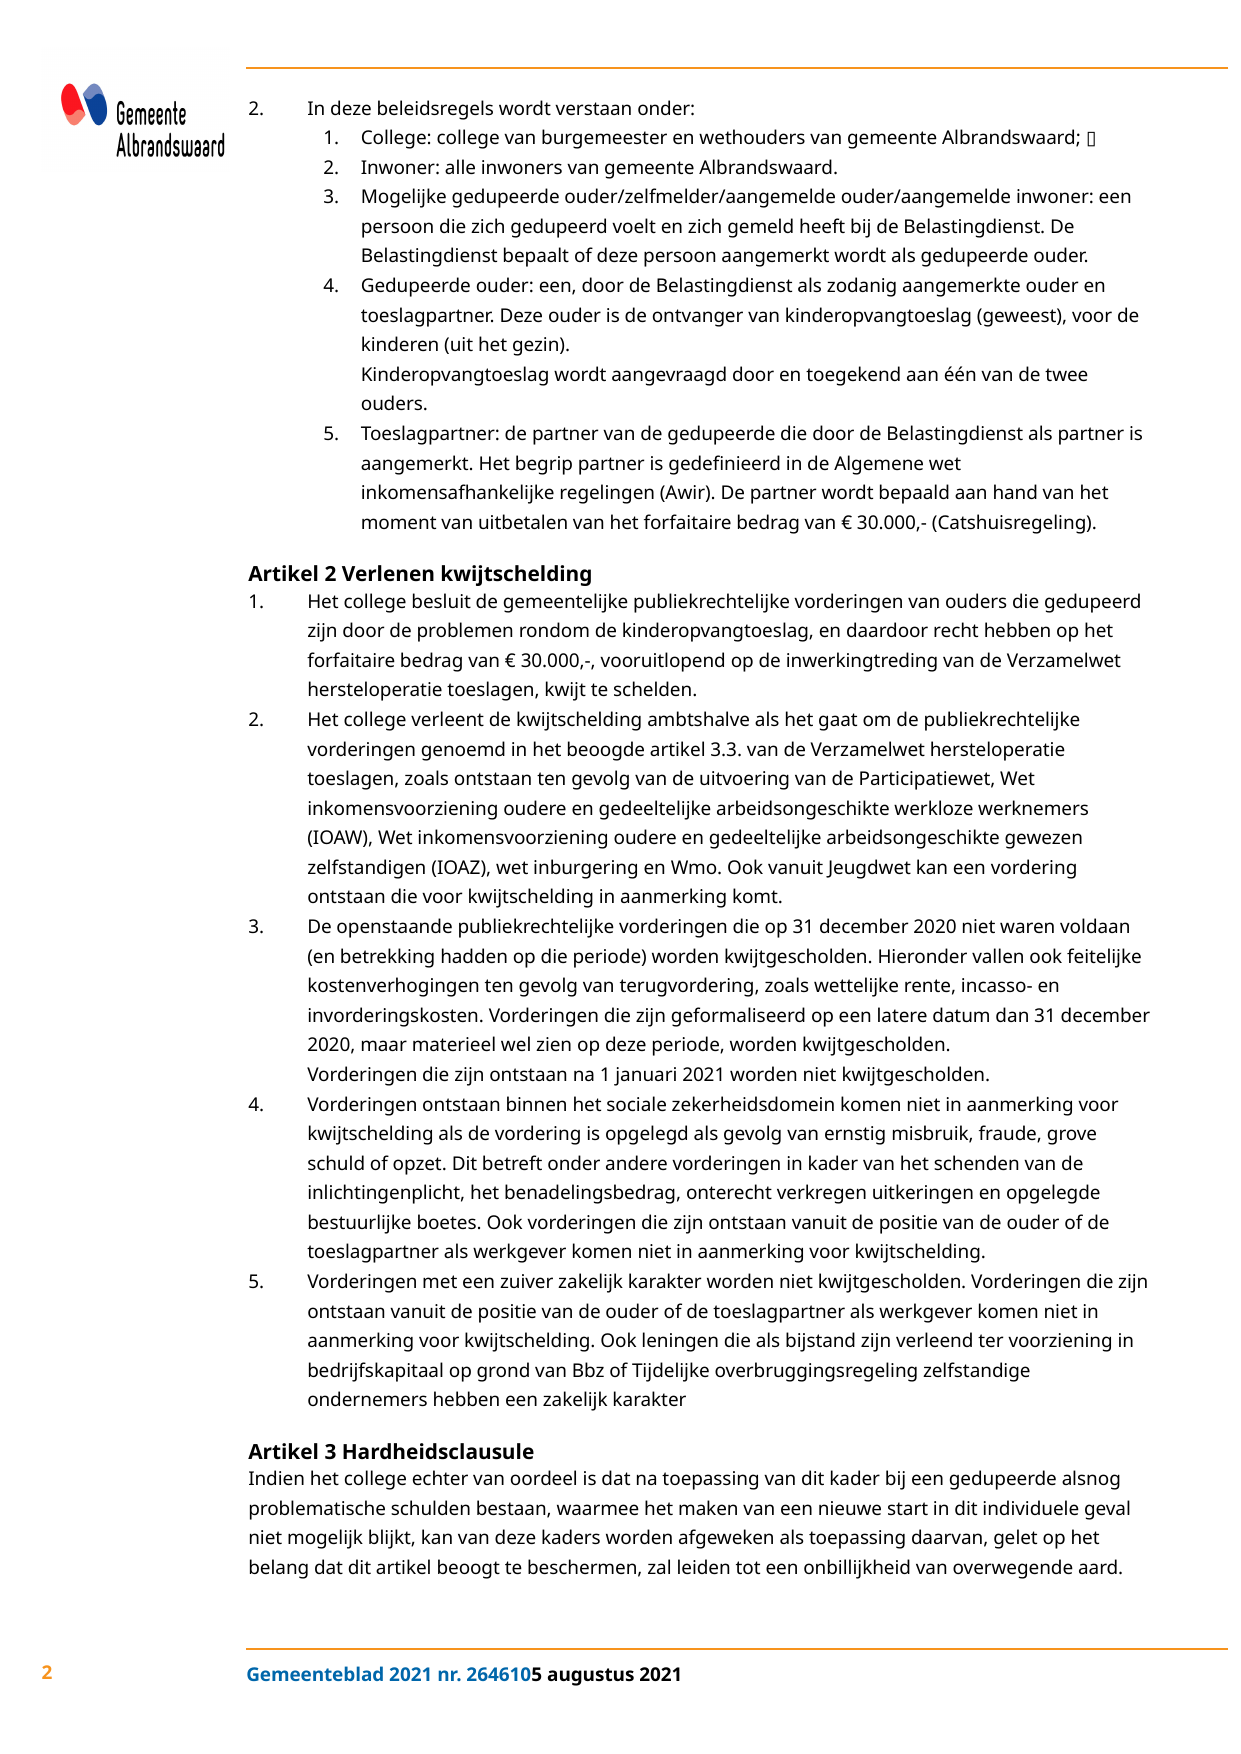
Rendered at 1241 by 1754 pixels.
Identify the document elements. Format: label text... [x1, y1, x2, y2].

list De openstaande publiekrechtelijke vorderingen die op 31 december 2020 niet waren voldaan (en betrekking hadden op die periode) worden kwijtgescholden. Hieronder vallen ook feitelijke kostenverhogingen ten gevolg van terugvordering, zoals wettelijke rente, incasso- en invorderingskosten. Vorderingen die zijn geformaliseerd op een latere datum dan 31 december 2020, maar materieel wel zien op deze periode, worden kwijtgescholden. [248, 913, 1152, 1057]
list Vorderingen met een zuiver zakelijk karakter worden niet kwijtgescholden. Vorderingen die zijn ontstaan vanuit de positie van de ouder of de toeslagpartner als werkgever komen niet in aanmerking voor kwijtschelding. Ook leningen die als bijstand zijn verleend ter voorziening in bedrijfskapitaal op grond van Bbz of Tijdelijke overbruggingsregeling zelfstandige ondernemers hebben een zakelijk karakter [248, 1268, 1152, 1412]
list Kinderopvangtoeslag wordt aangevraagd door en toegekend aan één van de twee ouders. [323, 361, 1152, 416]
text Artikel 3 Hardheidsclausule [248, 1437, 1152, 1465]
list In deze beleidsregels wordt verstaan onder: [248, 95, 1152, 121]
text Artikel 2 Verlenen kwijtschelding [248, 559, 1152, 588]
list College: college van burgemeester en wethouders van gemeente Albrandswaard; ▯ [323, 124, 1152, 150]
list Gedupeerde ouder: een, door de Belastingdienst als zodanig aangemerkte ouder en toeslagpartner. Deze ouder is de ontvanger van kinderopvangtoeslag (geweest), voor de kinderen (uit het gezin). [323, 272, 1152, 357]
list Mogelijke gedupeerde ouder/zelfmelder/aangemelde ouder/aangemelde inwoner: een persoon die zich gedupeerd voelt en zich gemeld heeft bij de Belastingdienst. De Belastingdienst bepaalt of deze persoon aangemerkt wordt als gedupeerde ouder. [323, 183, 1152, 268]
list Vorderingen die zijn ontstaan na 1 januari 2021 worden niet kwijtgescholden. [248, 1061, 1152, 1087]
list Het college verleent de kwijtschelding ambtshalve als het gaat om de publiekrechtelijke vorderingen genoemd in het beoogde artikel 3.3. van de Verzamelwet hersteloperatie toeslagen, zoals ontstaan ten gevolg van de uitvoering van de Participatiewet, Wet inkomensvoorziening oudere en gedeeltelijke arbeidsongeschikte werkloze werknemers (IOAW), Wet inkomensvoorziening oudere en gedeeltelijke arbeidsongeschikte gewezen zelfstandigen (IOAZ), wet inburgering en Wmo. Ook vanuit Jeugdwet kan een vordering ontstaan die voor kwijtschelding in aanmerking komt. [248, 706, 1152, 909]
list Het college besluit de gemeentelijke publiekrechtelijke vorderingen van ouders die gedupeerd zijn door de problemen rondom de kinderopvangtoeslag, en daardoor recht hebben op het forfaitaire bedrag van € 30.000,-, vooruitlopend op de inwerkingtreding van de Verzamelwet hersteloperatie toeslagen, kwijt te schelden. [248, 588, 1152, 702]
list Inwoner: alle inwoners van gemeente Albrandswaard. [323, 154, 1152, 180]
picture [41, 47, 231, 172]
list Vorderingen ontstaan binnen het sociale zekerheidsdomein komen niet in aanmerking voor kwijtschelding als de vordering is opgelegd als gevolg van ernstig misbruik, fraude, grove schuld of opzet. Dit betreft onder andere vorderingen in kader van het schenden van de inlichtingenplicht, het benadelingsbedrag, onterecht verkregen uitkeringen en opgelegde bestuurlijke boetes. Ook vorderingen die zijn ontstaan vanuit de positie van de ouder of de toeslagpartner als werkgever komen niet in aanmerking voor kwijtschelding. [248, 1091, 1152, 1264]
list Toeslagpartner: de partner van de gedupeerde die door de Belastingdienst als partner is aangemerkt. Het begrip partner is gedefinieerd in de Algemene wet inkomensafhankelijke regelingen (Awir). De partner wordt bepaald aan hand van het moment van uitbetalen van het forfaitaire bedrag van € 30.000,- (Catshuisregeling). [323, 420, 1152, 535]
text Indien het college echter van oordeel is dat na toepassing van dit kader bij een gedupeerde alsnog problematische schulden bestaan, waarmee het maken van een nieuwe start in dit individuele geval niet mogelijk blijkt, kan van deze kaders worden afgeweken als toepassing daarvan, gelet op het belang dat dit artikel beoogt te beschermen, zal leiden tot een onbillijkheid van overwegende aard. [248, 1465, 1152, 1580]
